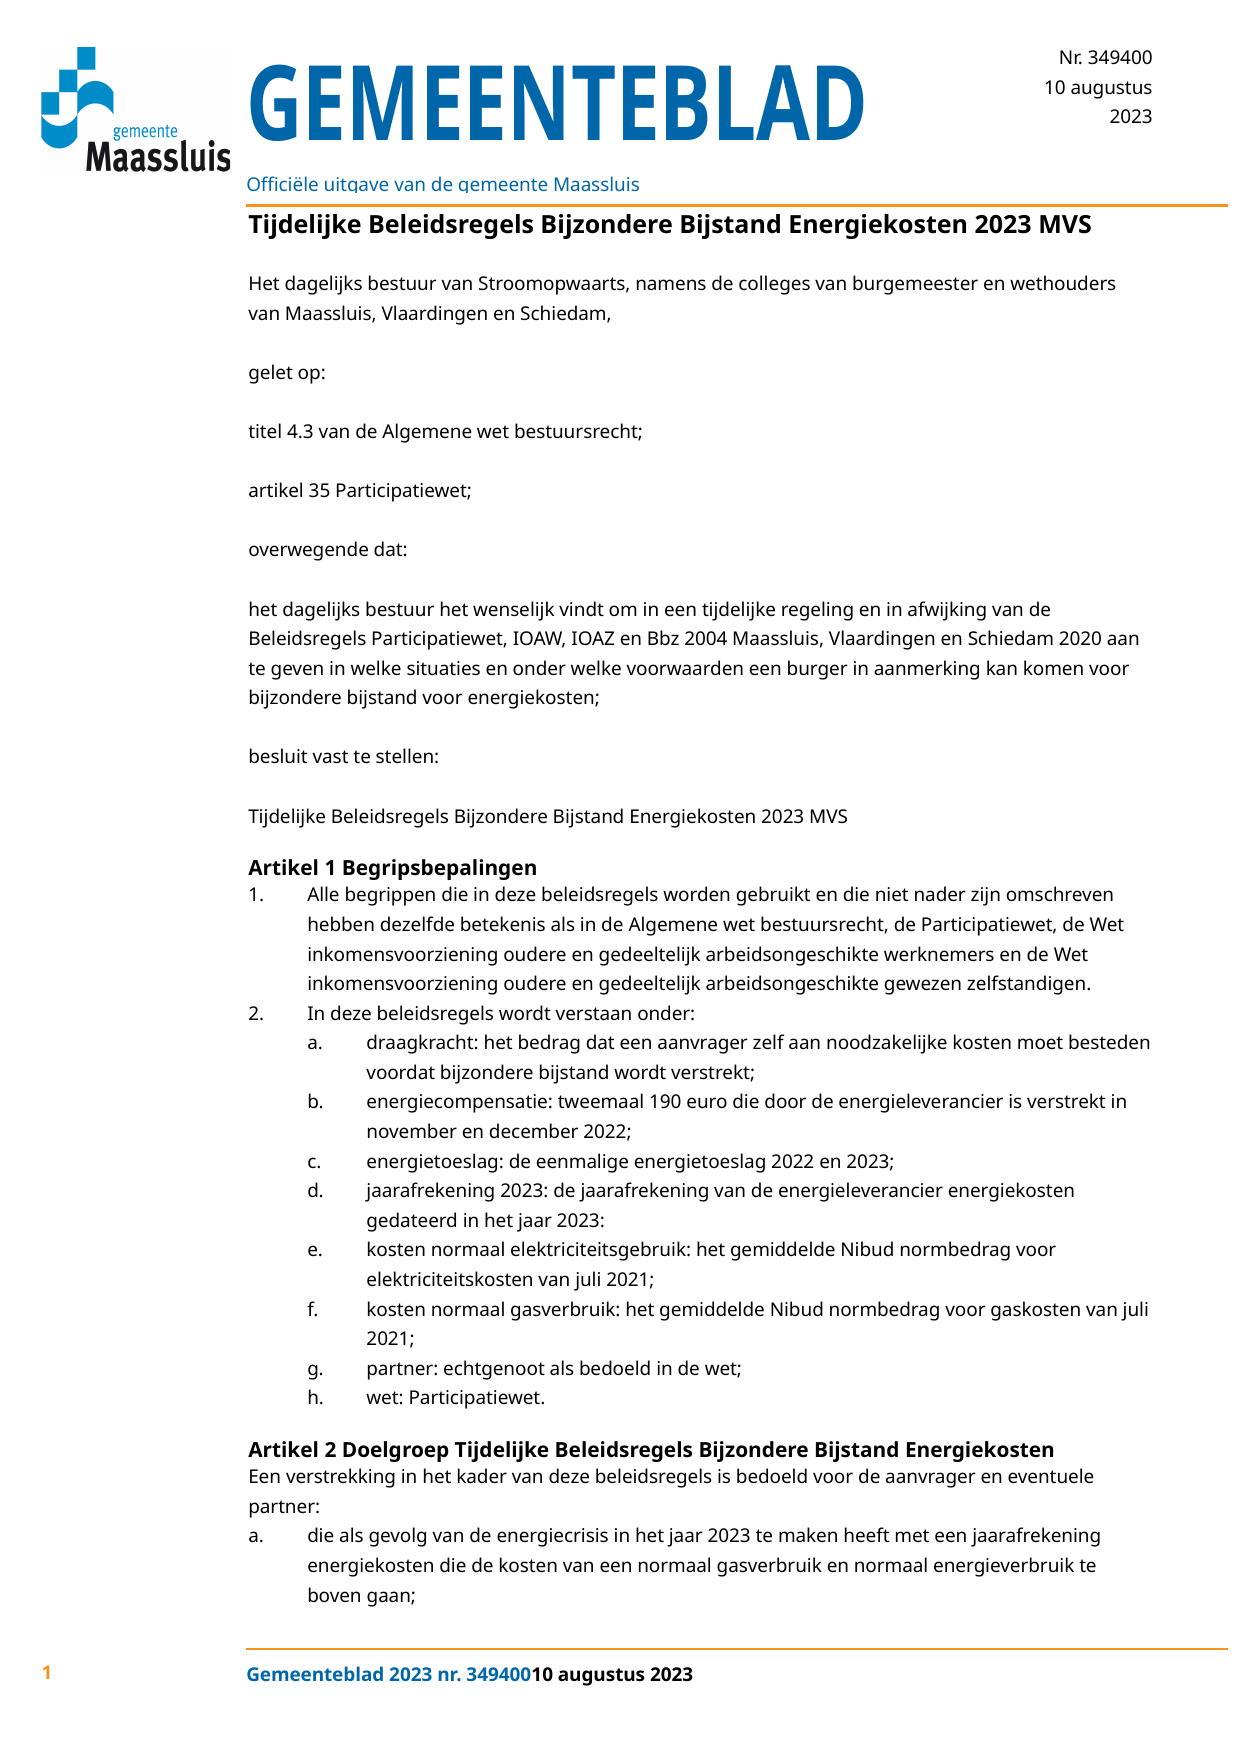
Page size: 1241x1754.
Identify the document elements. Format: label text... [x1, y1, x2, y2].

text Een verstrekking in het kader van deze beleidsregels is bedoeld voor de aanvrager en eventuele partner: [248, 1463, 1152, 1519]
list wet: Participatiewet. [307, 1384, 1152, 1410]
text Tijdelijke Beleidsregels Bijzondere Bijstand Energiekosten 2023 MVS [248, 803, 1152, 828]
text besluit vast te stellen: [248, 744, 1152, 769]
list die als gevolg van de energiecrisis in het jaar 2023 te maken heeft met een jaarafrekening energiekosten die de kosten van een normaal gasverbruik en normaal energieverbruik te boven gaan; [248, 1523, 1152, 1607]
list kosten normaal elektriciteitsgebruik: het gemiddelde Nibud normbedrag voor elektriciteitskosten van juli 2021; [307, 1237, 1152, 1292]
list energiecompensatie: tweemaal 190 euro die door de energieleverancier is verstrekt in november en december 2022; [307, 1089, 1152, 1144]
text gelet op: [248, 359, 1152, 385]
list kosten normaal gasverbruik: het gemiddelde Nibud normbedrag voor gaskosten van juli 2021; [307, 1296, 1152, 1351]
text overwegende dat: [248, 537, 1152, 562]
text het dagelijks bestuur het wenselijk vindt om in een tijdelijke regeling en in afwijking van de Beleidsregels Participatiewet, IOAW, IOAZ en Bbz 2004 Maassluis, Vlaardingen en Schiedam 2020 aan te geven in welke situaties en onder welke voorwaarden een burger in aanmerking kan komen voor bijzondere bijstand voor energiekosten; [248, 596, 1152, 710]
list draagkracht: het bedrag dat een aanvrager zelf aan noodzakelijke kosten moet besteden voordat bijzondere bijstand wordt verstrekt; [307, 1029, 1152, 1085]
picture [41, 47, 231, 172]
text Tijdelijke Beleidsregels Bijzondere Bijstand Energiekosten 2023 MVS [248, 207, 1152, 241]
text Het dagelijks bestuur van Stroomopwaarts, namens de colleges van burgemeester en wethouders van Maassluis, Vlaardingen en Schiedam, [248, 270, 1152, 326]
list energietoeslag: de eenmalige energietoeslag 2022 en 2023; [307, 1148, 1152, 1174]
list Alle begrippen die in deze beleidsregels worden gebruikt en die niet nader zijn omschreven hebben dezelfde betekenis als in de Algemene wet bestuursrecht, de Participatiewet, de Wet inkomensvoorziening oudere en gedeeltelijk arbeidsongeschikte werknemers en de Wet inkomensvoorziening oudere en gedeeltelijk arbeidsongeschikte gewezen zelfstandigen. [248, 882, 1152, 996]
text titel 4.3 van de Algemene wet bestuursrecht; [248, 418, 1152, 444]
text Artikel 2 Doelgroep Tijdelijke Beleidsregels Bijzondere Bijstand Energiekosten [248, 1435, 1152, 1463]
picture [41, 47, 77, 92]
list jaarafrekening 2023: de jaarafrekening van de energieleverancier energiekosten gedateerd in het jaar 2023: [307, 1177, 1152, 1233]
list partner: echtgenoot als bedoeld in de wet; [307, 1355, 1152, 1381]
text artikel 35 Participatiewet; [248, 477, 1152, 503]
list In deze beleidsregels wordt verstaan onder: [248, 1000, 1152, 1026]
text Artikel 1 Begripsbepalingen [248, 853, 1152, 882]
